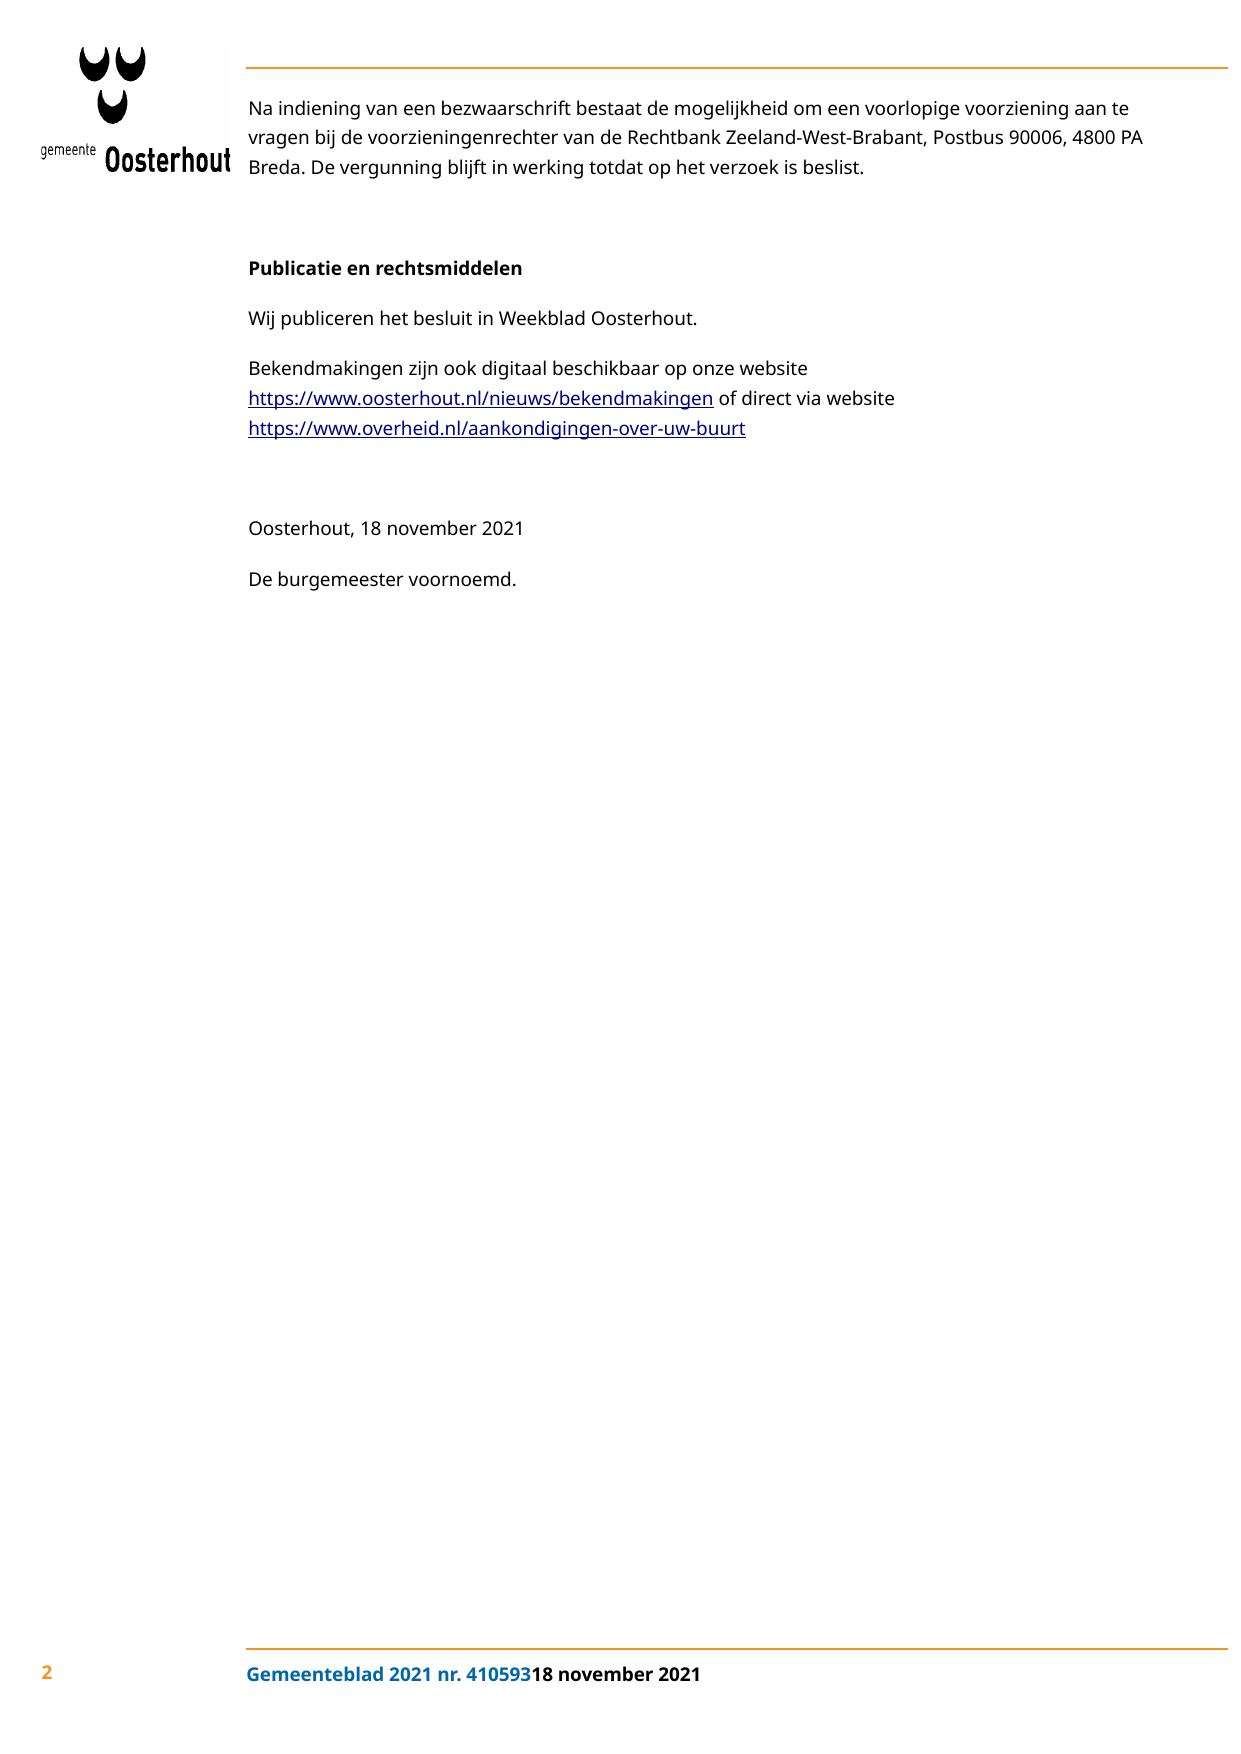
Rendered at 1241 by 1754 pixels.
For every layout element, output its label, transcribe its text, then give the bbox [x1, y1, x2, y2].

text Wij publiceren het besluit in Weekblad Oosterhout. [248, 305, 1152, 331]
text Na indiening van een bezwaarschrift bestaat de mogelijkheid om een voorlopige voorziening aan te vragen bij de voorzieningenrechter van de Rechtbank Zeeland-West-Brabant, Postbus 90006, 4800 PA Breda. De vergunning blijft in werking totdat op het verzoek is beslist. [248, 95, 1152, 180]
text Publicatie en rechtsmiddelen [248, 255, 1152, 281]
text De burgemeester voornoemd. [248, 566, 1152, 592]
text Bekendmakingen zijn ook digitaal beschikbaar op onze website https://www.oosterhout.nl/nieuws/bekendmakingen of direct via website https://www.overheid.nl/aankondigingen-over-uw-buurt [248, 356, 1152, 441]
text Oosterhout, 18 november 2021 [248, 516, 1152, 541]
picture [41, 47, 231, 172]
